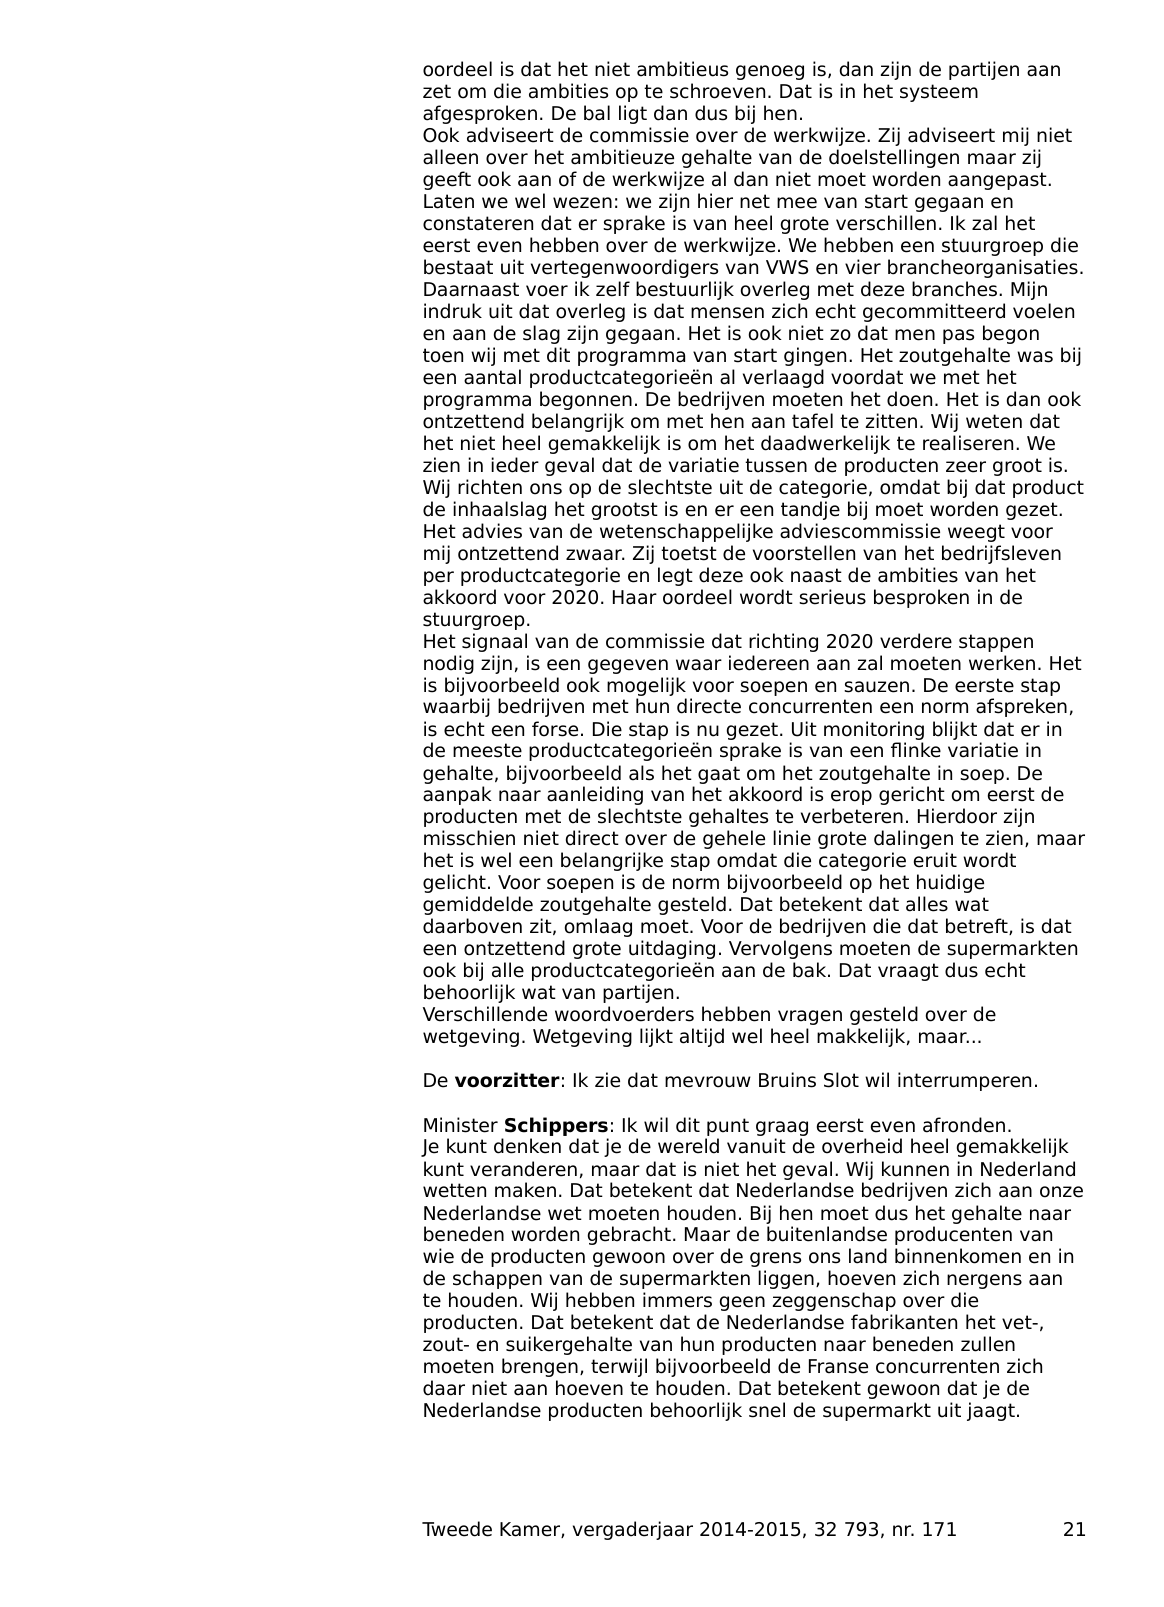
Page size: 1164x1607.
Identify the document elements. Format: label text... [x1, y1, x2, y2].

text Je kunt denken dat je de wereld vanuit de overheid heel gemakkelijk kunt veranderen, maar dat is niet het geval. Wij kunnen in Nederland wetten maken. Dat betekent dat Nederlandse bedrijven zich aan onze Nederlandse wet moeten houden. Bij hen moet dus het gehalte naar beneden worden gebracht. Maar de buitenlandse producenten van wie de producten gewoon over de grens ons land binnenkomen en in de schappen van de supermarkten liggen, hoeven zich nergens aan te houden. Wij hebben immers geen zeggenschap over die producten. Dat betekent dat de Nederlandse fabrikanten het vet-, zout- en suikergehalte van hun producten naar beneden zullen moeten brengen, terwijl bijvoorbeeld de Franse concurrenten zich daar niet aan hoeven te houden. Dat betekent gewoon dat je de Nederlandse producten behoorlijk snel de supermarkt uit jaagt. [422, 1136, 1087, 1422]
text Ook adviseert de commissie over de werkwijze. Zij adviseert mij niet alleen over het ambitieuze gehalte van de doelstellingen maar zij geeft ook aan of de werkwijze al dan niet moet worden aangepast. Laten we wel wezen: we zijn hier net mee van start gegaan en constateren dat er sprake is van heel grote verschillen. Ik zal het eerst even hebben over de werkwijze. We hebben een stuurgroep die bestaat uit vertegenwoordigers van VWS en vier brancheorganisaties. Daarnaast voer ik zelf bestuurlijk overleg met deze branches. Mijn indruk uit dat overleg is dat mensen zich echt gecommitteerd voelen en aan de slag zijn gegaan. Het is ook niet zo dat men pas begon toen wij met dit programma van start gingen. Het zoutgehalte was bij een aantal productcategorieën al verlaagd voordat we met het programma begonnen. De bedrijven moeten het doen. Het is dan ook ontzettend belangrijk om met hen aan tafel te zitten. Wij weten dat het niet heel gemakkelijk is om het daadwerkelijk te realiseren. We zien in ieder geval dat de variatie tussen de producten zeer groot is. Wij richten ons op de slechtste uit de categorie, omdat bij dat product de inhaalslag het grootst is en er een tandje bij moet worden gezet. [422, 125, 1087, 521]
text Verschillende woordvoerders hebben vragen gesteld over de wetgeving. Wetgeving lijkt altijd wel heel makkelijk, maar... [422, 1004, 1087, 1048]
text De voorzitter: Ik zie dat mevrouw Bruins Slot wil interrumperen. [422, 1070, 1087, 1092]
text Minister Schippers: Ik wil dit punt graag eerst even afronden. [422, 1114, 1087, 1136]
text Het signaal van de commissie dat richting 2020 verdere stappen nodig zijn, is een gegeven waar iedereen aan zal moeten werken. Het is bijvoorbeeld ook mogelijk voor soepen en sauzen. De eerste stap waarbij bedrijven met hun directe concurrenten een norm afspreken, is echt een forse. Die stap is nu gezet. Uit monitoring blijkt dat er in de meeste productcategorieën sprake is van een flinke variatie in gehalte, bijvoorbeeld als het gaat om het zoutgehalte in soep. De aanpak naar aanleiding van het akkoord is erop gericht om eerst de producten met de slechtste gehaltes te verbeteren. Hierdoor zijn misschien niet direct over de gehele linie grote dalingen te zien, maar het is wel een belangrijke stap omdat die categorie eruit wordt gelicht. Voor soepen is de norm bijvoorbeeld op het huidige gemiddelde zoutgehalte gesteld. Dat betekent dat alles wat daarboven zit, omlaag moet. Voor de bedrijven die dat betreft, is dat een ontzettend grote uitdaging. Vervolgens moeten de supermarkten ook bij alle productcategorieën aan de bak. Dat vraagt dus echt behoorlijk wat van partijen. [422, 631, 1087, 1004]
text Het advies van de wetenschappelijke adviescommissie weegt voor mij ontzettend zwaar. Zij toetst de voorstellen van het bedrijfsleven per productcategorie en legt deze ook naast de ambities van het akkoord voor 2020. Haar oordeel wordt serieus besproken in de stuurgroep. [422, 521, 1087, 631]
text oordeel is dat het niet ambitieus genoeg is, dan zijn de partijen aan zet om die ambities op te schroeven. Dat is in het systeem afgesproken. De bal ligt dan dus bij hen. [422, 59, 1087, 125]
